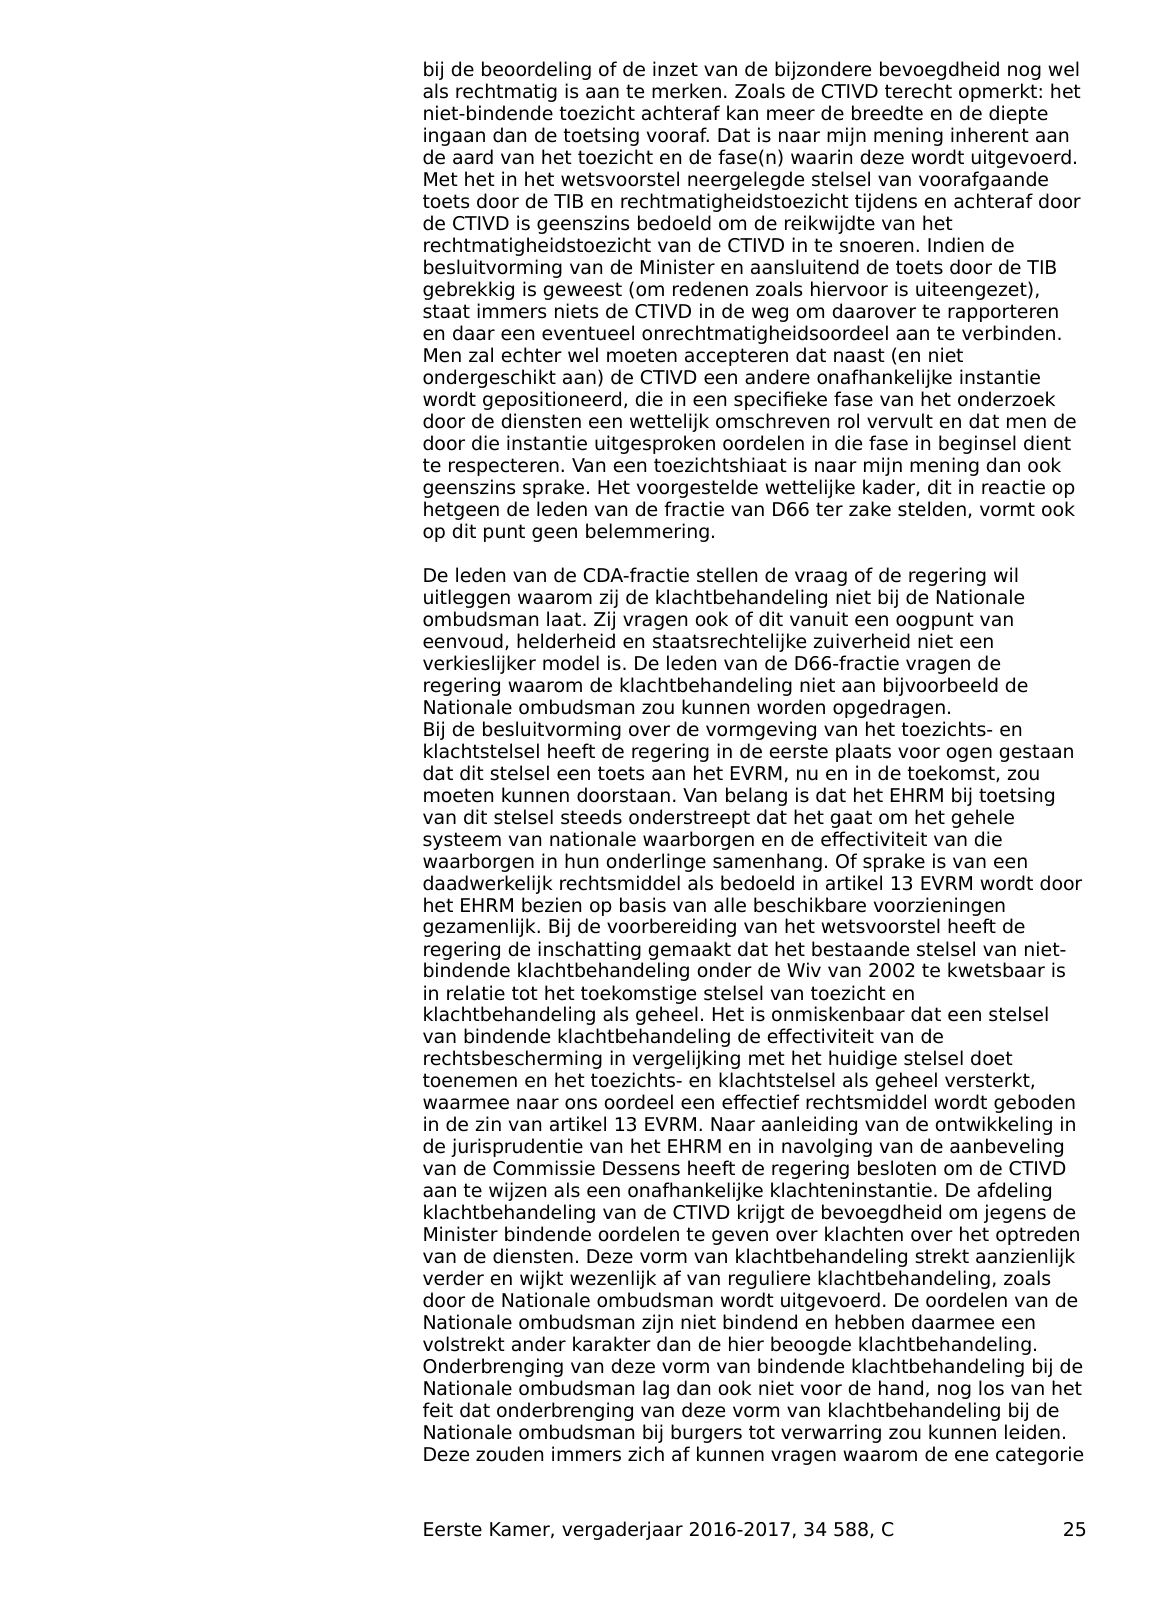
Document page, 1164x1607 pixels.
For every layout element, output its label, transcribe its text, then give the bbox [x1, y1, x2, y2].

text De leden van de CDA-fractie stellen de vraag of de regering wil uitleggen waarom zij de klachtbehandeling niet bij de Nationale ombudsman laat. Zij vragen ook of dit vanuit een oogpunt van eenvoud, helderheid en staatsrechtelijke zuiverheid niet een verkieslijker model is. De leden van de D66-fractie vragen de regering waarom de klachtbehandeling niet aan bijvoorbeeld de Nationale ombudsman zou kunnen worden opgedragen. [422, 565, 1087, 719]
text Bij de besluitvorming over de vormgeving van het toezichts- en klachtstelsel heeft de regering in de eerste plaats voor ogen gestaan dat dit stelsel een toets aan het EVRM, nu en in de toekomst, zou moeten kunnen doorstaan. Van belang is dat het EHRM bij toetsing van dit stelsel steeds onderstreept dat het gaat om het gehele systeem van nationale waarborgen en de effectiviteit van die waarborgen in hun onderlinge samenhang. Of sprake is van een daadwerkelijk rechtsmiddel als bedoeld in artikel 13 EVRM wordt door het EHRM bezien op basis van alle beschikbare voorzieningen gezamenlijk. Bij de voorbereiding van het wetsvoorstel heeft de regering de inschatting gemaakt dat het bestaande stelsel van niet-bindende klachtbehandeling onder de Wiv van 2002 te kwetsbaar is in relatie tot het toekomstige stelsel van toezicht en klachtbehandeling als geheel. Het is onmiskenbaar dat een stelsel van bindende klachtbehandeling de effectiviteit van de rechtsbescherming in vergelijking met het huidige stelsel doet toenemen en het toezichts- en klachtstelsel als geheel versterkt, waarmee naar ons oordeel een effectief rechtsmiddel wordt geboden in de zin van artikel 13 EVRM. Naar aanleiding van de ontwikkeling in de jurisprudentie van het EHRM en in navolging van de aanbeveling van de Commissie Dessens heeft de regering besloten om de CTIVD aan te wijzen als een onafhankelijke klachteninstantie. De afdeling klachtbehandeling van de CTIVD krijgt de bevoegdheid om jegens de Minister bindende oordelen te geven over klachten over het optreden van de diensten. Deze vorm van klachtbehandeling strekt aanzienlijk verder en wijkt wezenlijk af van reguliere klachtbehandeling, zoals door de Nationale ombudsman wordt uitgevoerd. De oordelen van de Nationale ombudsman zijn niet bindend en hebben daarmee een volstrekt ander karakter dan de hier beoogde klachtbehandeling. Onderbrenging van deze vorm van bindende klachtbehandeling bij de Nationale ombudsman lag dan ook niet voor de hand, nog los van het feit dat onderbrenging van deze vorm van klachtbehandeling bij de Nationale ombudsman bij burgers tot verwarring zou kunnen leiden. Deze zouden immers zich af kunnen vragen waarom de ene categorie [422, 719, 1087, 1466]
text bij de beoordeling of de inzet van de bijzondere bevoegdheid nog wel als rechtmatig is aan te merken. Zoals de CTIVD terecht opmerkt: het niet-bindende toezicht achteraf kan meer de breedte en de diepte ingaan dan de toetsing vooraf. Dat is naar mijn mening inherent aan de aard van het toezicht en de fase(n) waarin deze wordt uitgevoerd. Met het in het wetsvoorstel neergelegde stelsel van voorafgaande toets door de TIB en rechtmatigheidstoezicht tijdens en achteraf door de CTIVD is geenszins bedoeld om de reikwijdte van het rechtmatigheidstoezicht van de CTIVD in te snoeren. Indien de besluitvorming van de Minister en aansluitend de toets door de TIB gebrekkig is geweest (om redenen zoals hiervoor is uiteengezet), staat immers niets de CTIVD in de weg om daarover te rapporteren en daar een eventueel onrechtmatigheidsoordeel aan te verbinden. Men zal echter wel moeten accepteren dat naast (en niet ondergeschikt aan) de CTIVD een andere onafhankelijke instantie wordt gepositioneerd, die in een specifieke fase van het onderzoek door de diensten een wettelijk omschreven rol vervult en dat men de door die instantie uitgesproken oordelen in die fase in beginsel dient te respecteren. Van een toezichtshiaat is naar mijn mening dan ook geenszins sprake. Het voorgestelde wettelijke kader, dit in reactie op hetgeen de leden van de fractie van D66 ter zake stelden, vormt ook op dit punt geen belemmering. [422, 59, 1087, 543]
